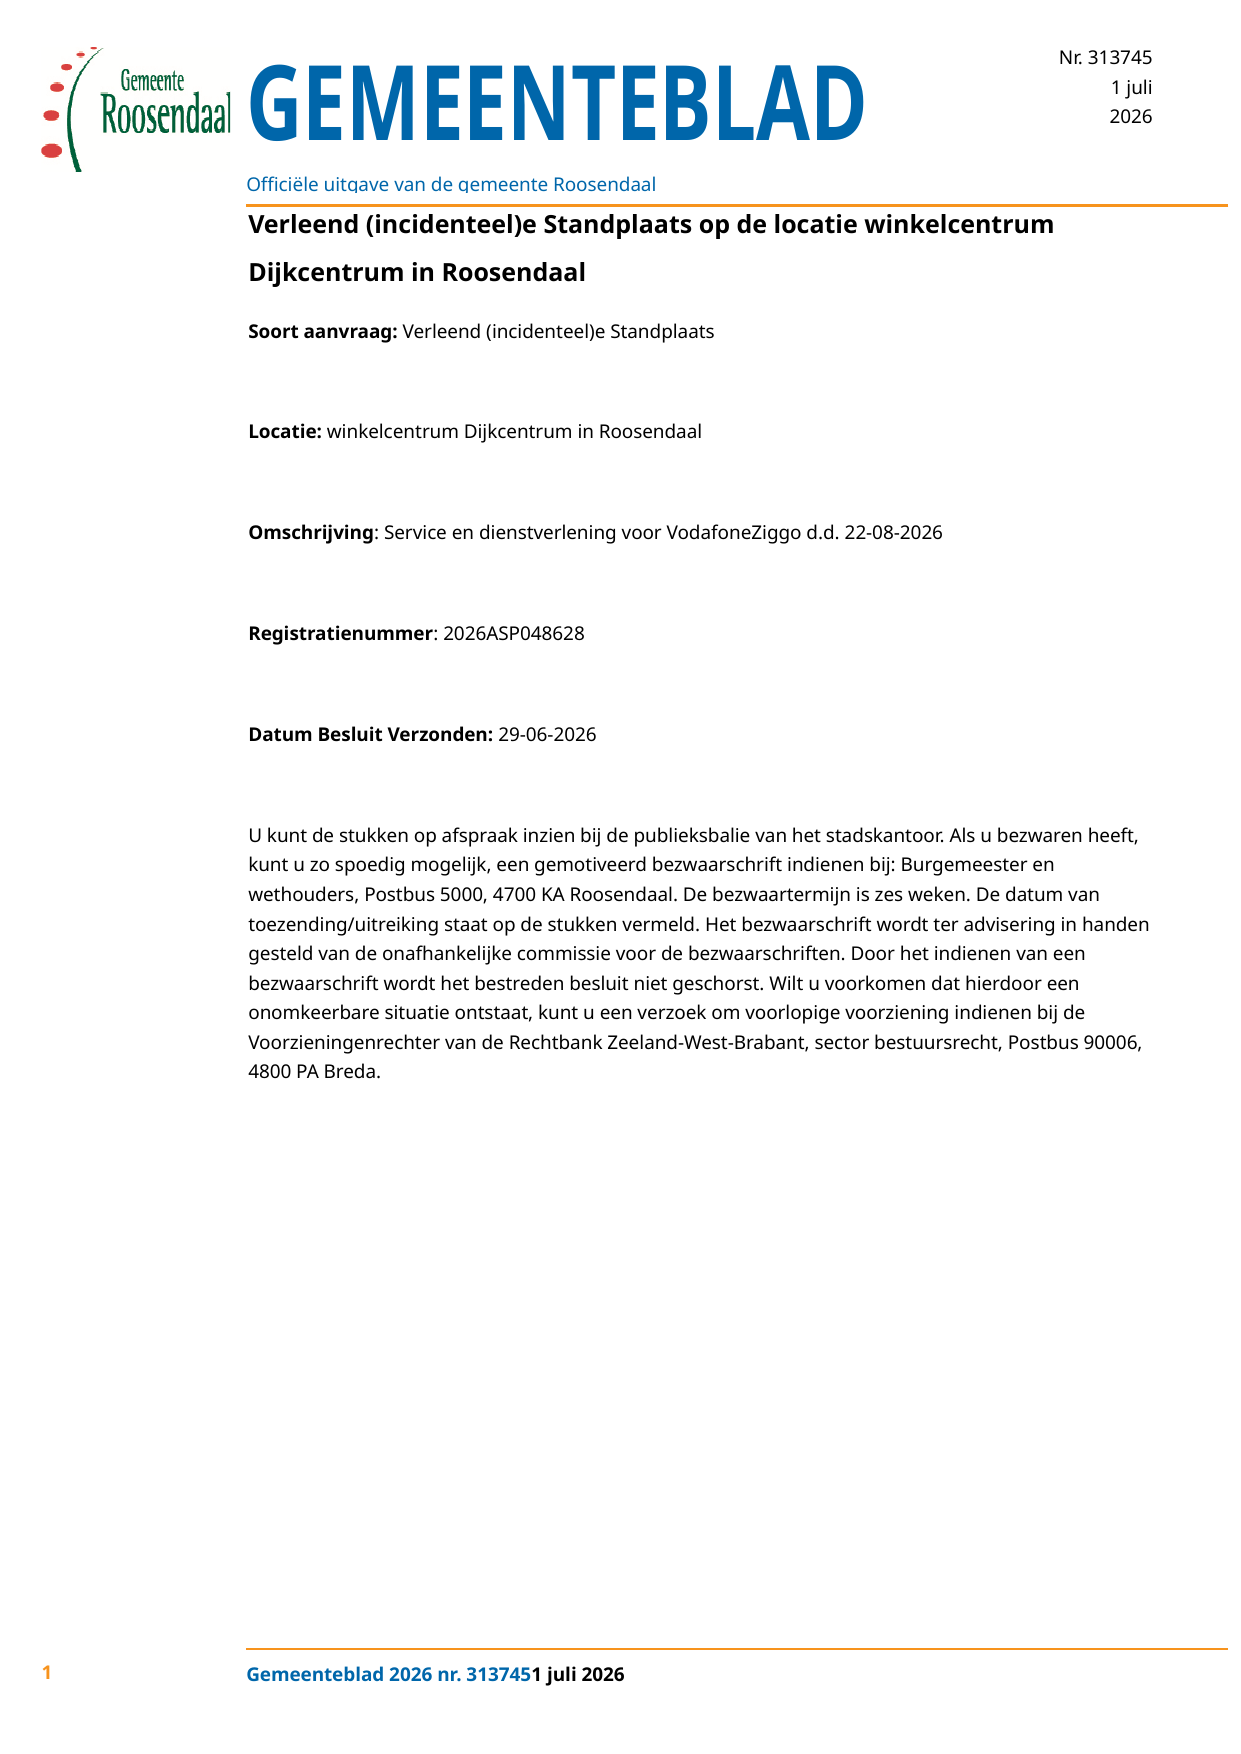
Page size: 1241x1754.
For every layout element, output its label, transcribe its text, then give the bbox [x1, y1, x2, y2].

text Registratienummer: 2026ASP048628 [248, 620, 1152, 646]
text Verleend (incidenteel)e Standplaats op de locatie winkelcentrum Dijkcentrum in Roosendaal [248, 207, 1152, 288]
text Locatie: winkelcentrum Dijkcentrum in Roosendaal [248, 419, 1152, 444]
text U kunt de stukken op afspraak inzien bij de publieksbalie van het stadskantoor. Als u bezwaren heeft, kunt u zo spoedig mogelijk, een gemotiveerd bezwaarschrift indienen bij: Burgemeester en wethouders, Postbus 5000, 4700 KA Roosendaal. De bezwaartermijn is zes weken. De datum van toezending/uitreiking staat op de stukken vermeld. Het bezwaarschrift wordt ter advisering in handen gesteld van de onafhankelijke commissie voor de bezwaarschriften. Door het indienen van een bezwaarschrift wordt het bestreden besluit niet geschorst. Wilt u voorkomen dat hierdoor een onomkeerbare situatie ontstaat, kunt u een verzoek om voorlopige voorziening indienen bij de Voorzieningenrechter van de Rechtbank Zeeland-West-Brabant, sector bestuursrecht, Postbus 90006, 4800 PA Breda. [248, 822, 1152, 1084]
picture [41, 47, 231, 172]
text Datum Besluit Verzonden: 29-06-2026 [248, 721, 1152, 747]
text Soort aanvraag: Verleend (incidenteel)e Standplaats [248, 318, 1152, 344]
text Omschrijving: Service en dienstverlening voor VodafoneZiggo d.d. 22-08-2026 [248, 519, 1152, 545]
